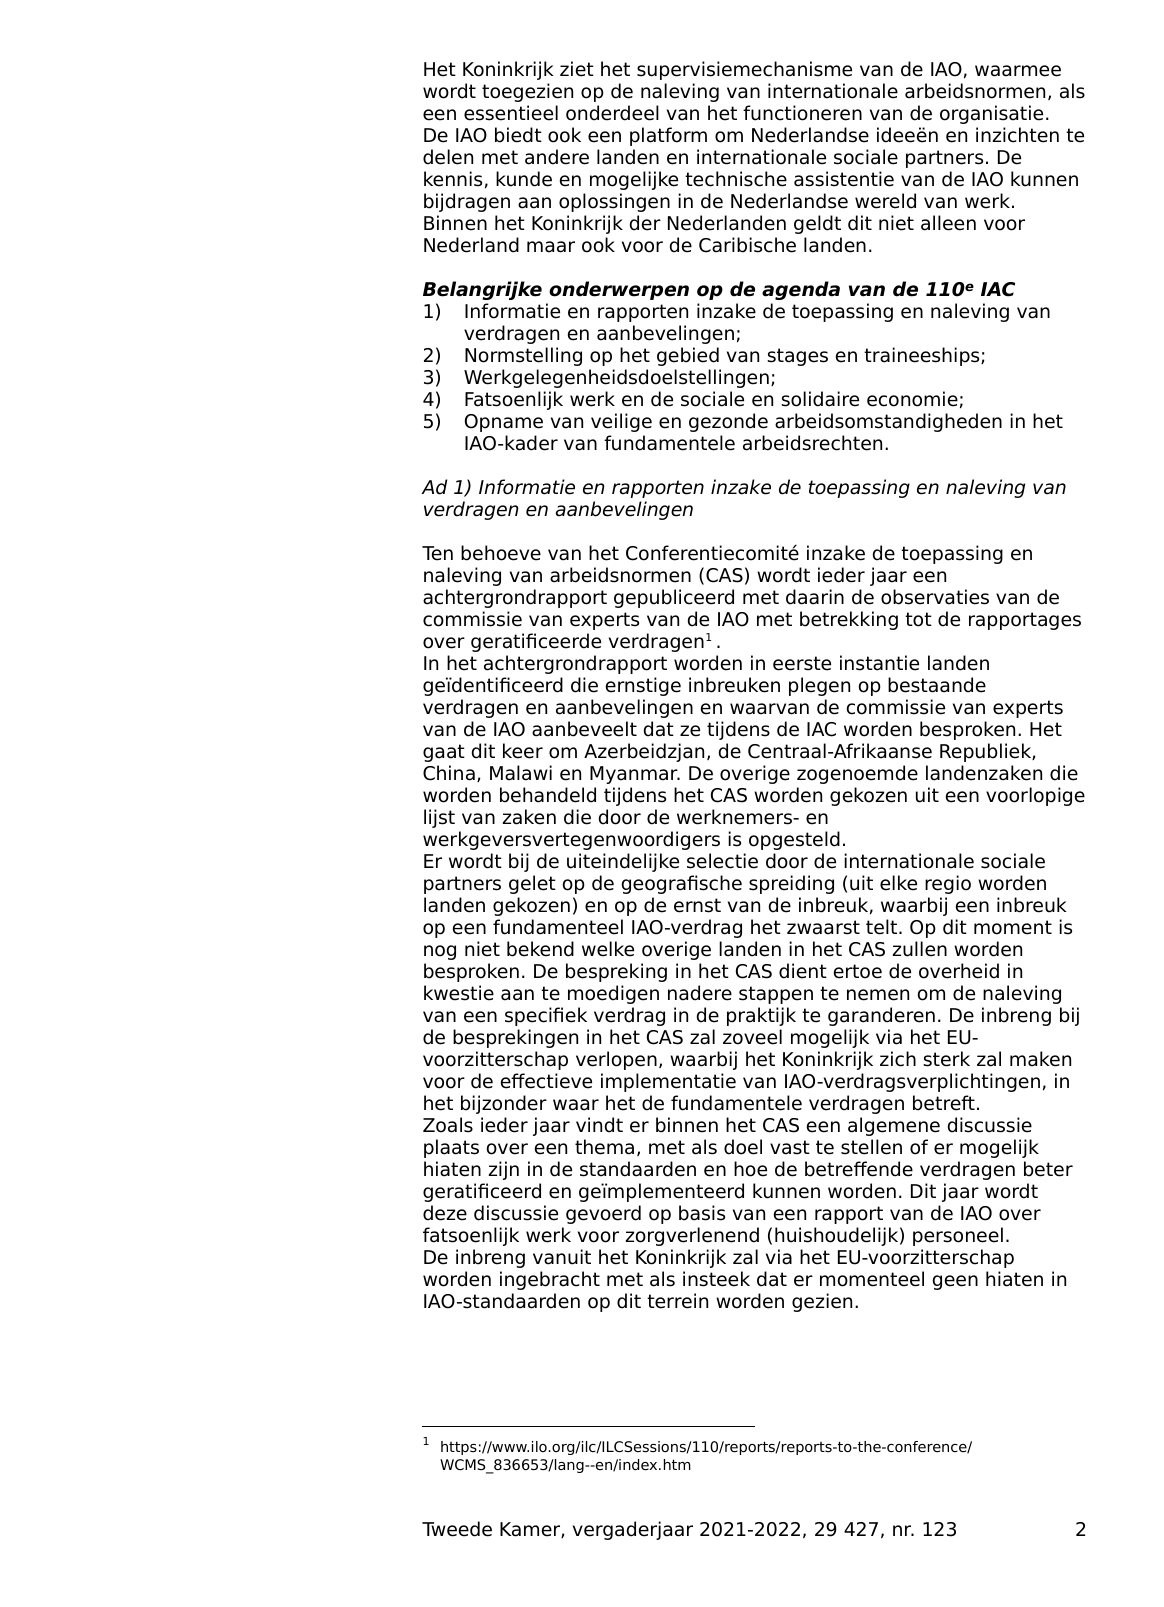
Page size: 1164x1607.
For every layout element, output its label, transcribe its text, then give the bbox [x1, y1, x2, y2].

text De inbreng vanuit het Koninkrijk zal via het EU-voorzitterschap worden ingebracht met als insteek dat er momenteel geen hiaten in IAO-standaarden op dit terrein worden gezien. [422, 1247, 1087, 1312]
text Ten behoeve van het Conferentiecomité inzake de toepassing en naleving van arbeidsnormen (CAS) wordt ieder jaar een achtergrondrapport gepubliceerd met daarin de observaties van de commissie van experts van de IAO met betrekking tot de rapportages over geratificeerde verdragen. [422, 543, 1087, 653]
text 2) Normstelling op het gebied van stages en traineeships; [422, 345, 1087, 367]
text In het achtergrondrapport worden in eerste instantie landen geïdentificeerd die ernstige inbreuken plegen op bestaande verdragen en aanbevelingen en waarvan de commissie van experts van de IAO aanbeveelt dat ze tijdens de IAC worden besproken. Het gaat dit keer om Azerbeidzjan, de Centraal-Afrikaanse Republiek, China, Malawi en Myanmar. De overige zogenoemde landenzaken die worden behandeld tijdens het CAS worden gekozen uit een voorlopige lijst van zaken die door de werknemers- en werkgeversvertegenwoordigers is opgesteld. [422, 653, 1087, 851]
text De IAO biedt ook een platform om Nederlandse ideeën en inzichten te delen met andere landen en internationale sociale partners. De kennis, kunde en mogelijke technische assistentie van de IAO kunnen bijdragen aan oplossingen in de Nederlandse wereld van werk. Binnen het Koninkrijk der Nederlanden geldt dit niet alleen voor Nederland maar ook voor de Caribische landen. [422, 125, 1087, 257]
text https://www.ilo.org/ilc/ILCSessions/110/reports/reports-to-the-conference/WCMS_836653/lang--en/index.htm [422, 1435, 1087, 1474]
subtitle Ad 1) Informatie en rapporten inzake de toepassing en naleving van verdragen en aanbevelingen [422, 477, 1087, 521]
text 5) Opname van veilige en gezonde arbeidsomstandigheden in het IAO-kader van fundamentele arbeidsrechten. [422, 411, 1087, 455]
text 4) Fatsoenlijk werk en de sociale en solidaire economie; [422, 389, 1087, 411]
text 3) Werkgelegenheidsdoelstellingen; [422, 367, 1087, 389]
subtitle Belangrijke onderwerpen op de agenda van de 110e IAC [422, 279, 1087, 301]
text 1) Informatie en rapporten inzake de toepassing en naleving van verdragen en aanbevelingen; [422, 301, 1087, 345]
text Het Koninkrijk ziet het supervisiemechanisme van de IAO, waarmee wordt toegezien op de naleving van internationale arbeidsnormen, als een essentieel onderdeel van het functioneren van de organisatie. [422, 59, 1087, 125]
text Er wordt bij de uiteindelijke selectie door de internationale sociale partners gelet op de geografische spreiding (uit elke regio worden landen gekozen) en op de ernst van de inbreuk, waarbij een inbreuk op een fundamenteel IAO-verdrag het zwaarst telt. Op dit moment is nog niet bekend welke overige landen in het CAS zullen worden besproken. De bespreking in het CAS dient ertoe de overheid in kwestie aan te moedigen nadere stappen te nemen om de naleving van een specifiek verdrag in de praktijk te garanderen. De inbreng bij de besprekingen in het CAS zal zoveel mogelijk via het EU-voorzitterschap verlopen, waarbij het Koninkrijk zich sterk zal maken voor de effectieve implementatie van IAO-verdragsverplichtingen, in het bijzonder waar het de fundamentele verdragen betreft. [422, 851, 1087, 1115]
text Zoals ieder jaar vindt er binnen het CAS een algemene discussie plaats over een thema, met als doel vast te stellen of er mogelijk hiaten zijn in de standaarden en hoe de betreffende verdragen beter geratificeerd en geïmplementeerd kunnen worden. Dit jaar wordt deze discussie gevoerd op basis van een rapport van de IAO over fatsoenlijk werk voor zorgverlenend (huishoudelijk) personeel. [422, 1115, 1087, 1247]
